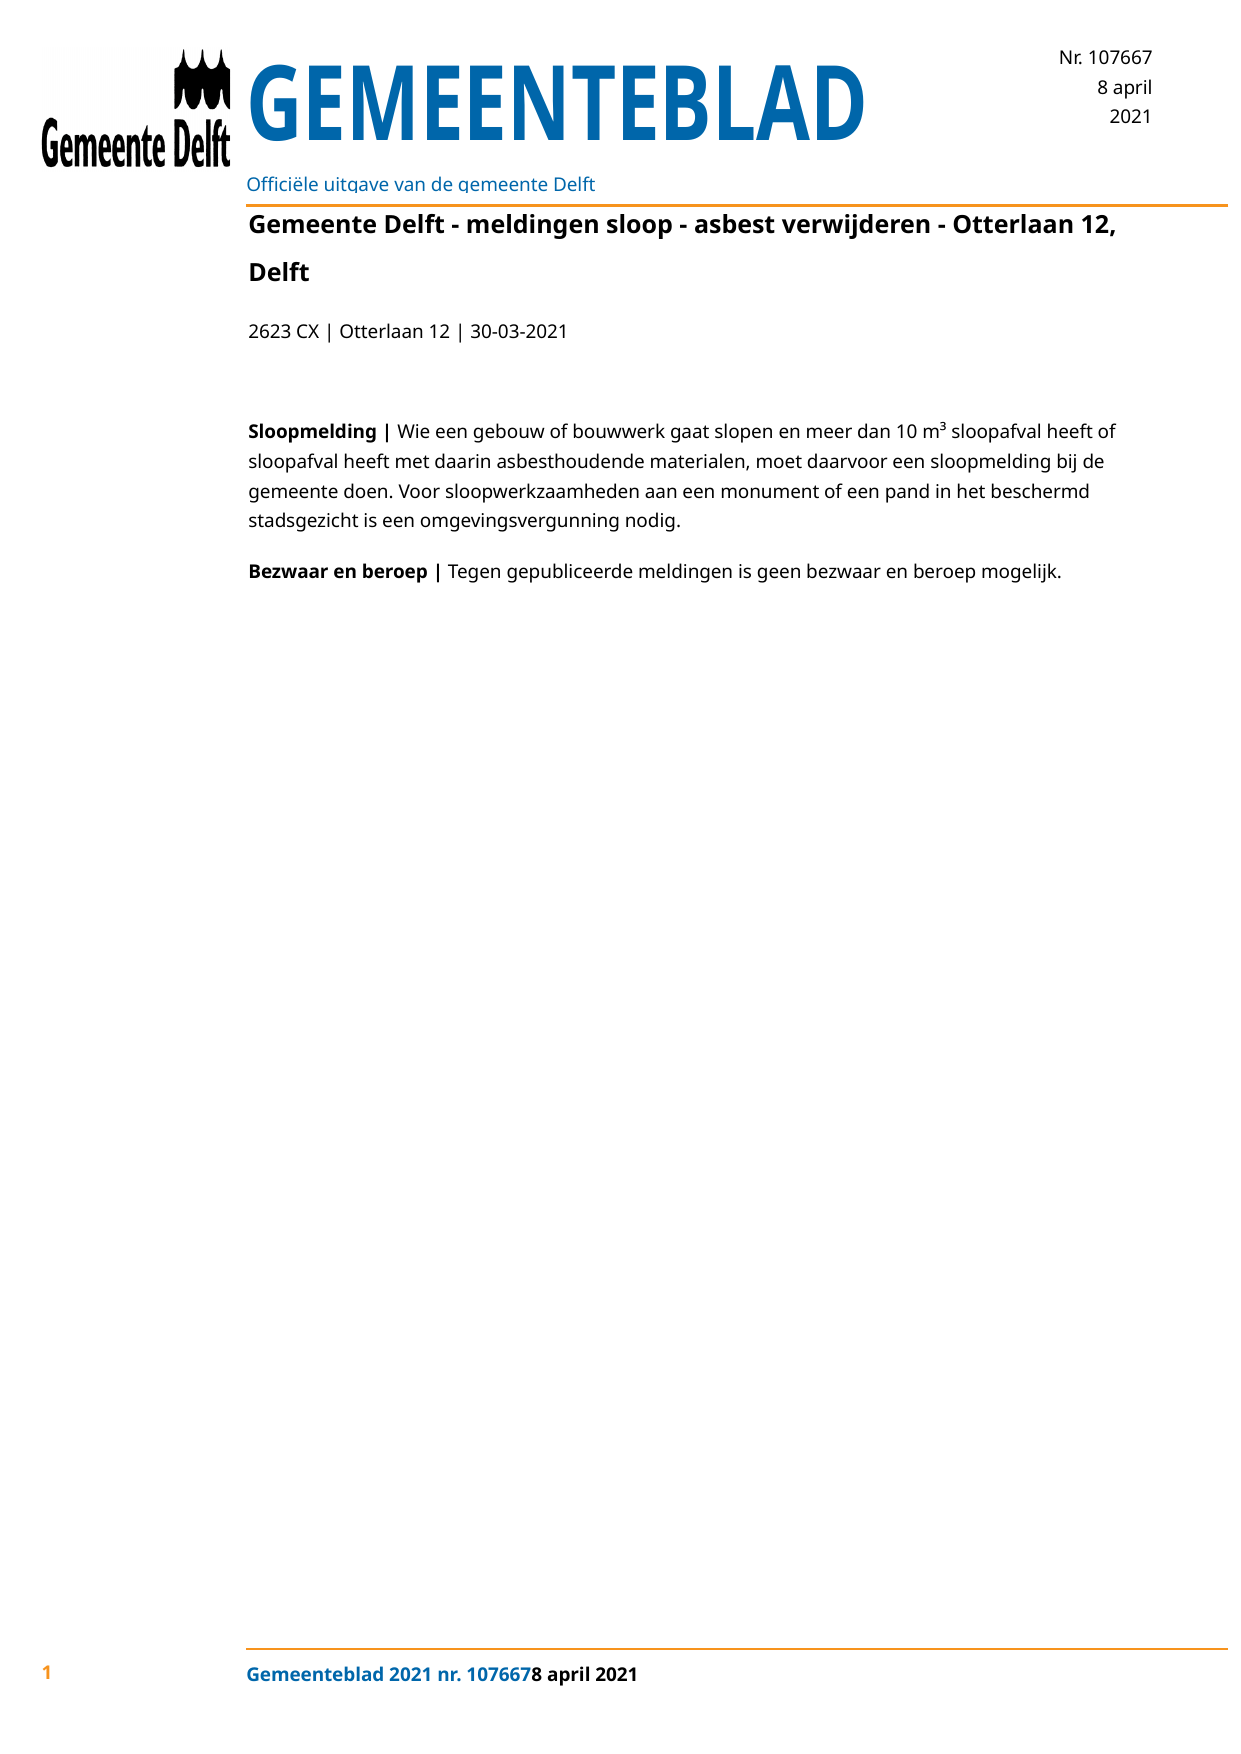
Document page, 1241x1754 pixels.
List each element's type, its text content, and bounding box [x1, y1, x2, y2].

text Bezwaar en beroep | Tegen gepubliceerde meldingen is geen bezwaar en beroep mogelijk. [248, 558, 1152, 584]
text 2623 CX | Otterlaan 12 | 30-03-2021 [248, 318, 1152, 344]
text Gemeente Delft - meldingen sloop - asbest verwijderen - Otterlaan 12, Delft [248, 207, 1152, 288]
picture [41, 47, 231, 172]
text Sloopmelding | Wie een gebouw of bouwwerk gaat slopen en meer dan 10 m³ sloopafval heeft of sloopafval heeft met daarin asbesthoudende materialen, moet daarvoor een sloopmelding bij de gemeente doen. Voor sloopwerkzaamheden aan een monument of een pand in het beschermd stadsgezicht is een omgevingsvergunning nodig. [248, 419, 1152, 533]
